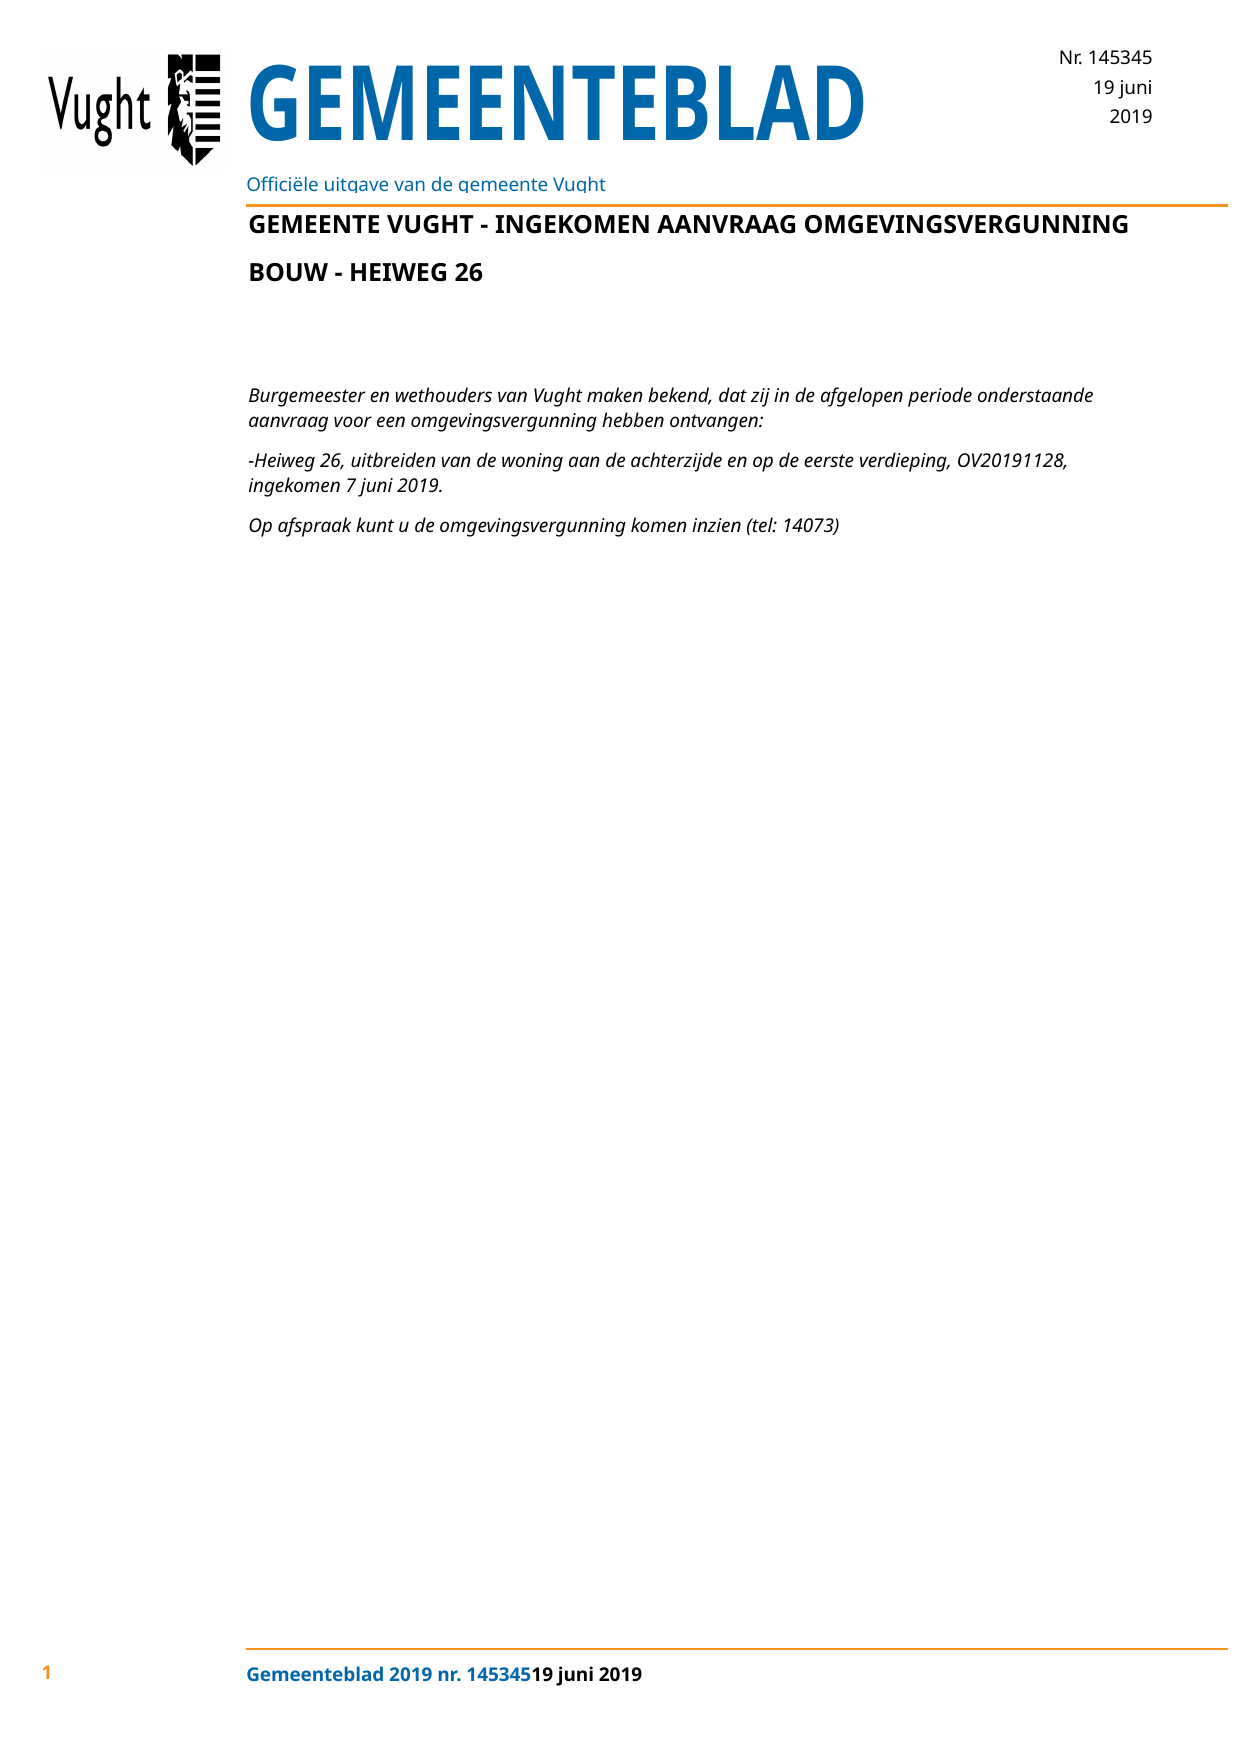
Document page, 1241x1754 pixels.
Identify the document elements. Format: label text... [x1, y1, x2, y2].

text Burgemeester en wethouders van Vught maken bekend, dat zij in de afgelopen periode onderstaande aanvraag voor een omgevingsvergunning hebben ontvangen: [248, 382, 1152, 433]
text -Heiweg 26, uitbreiden van de woning aan de achterzijde en op de eerste verdieping, OV20191128, ingekomen 7 juni 2019. [248, 447, 1152, 498]
text GEMEENTE VUGHT - INGEKOMEN AANVRAAG OMGEVINGSVERGUNNING BOUW - HEIWEG 26 [248, 207, 1152, 288]
picture [41, 47, 231, 172]
text Op afspraak kunt u de omgevingsvergunning komen inzien (tel: 14073) [248, 512, 1152, 538]
